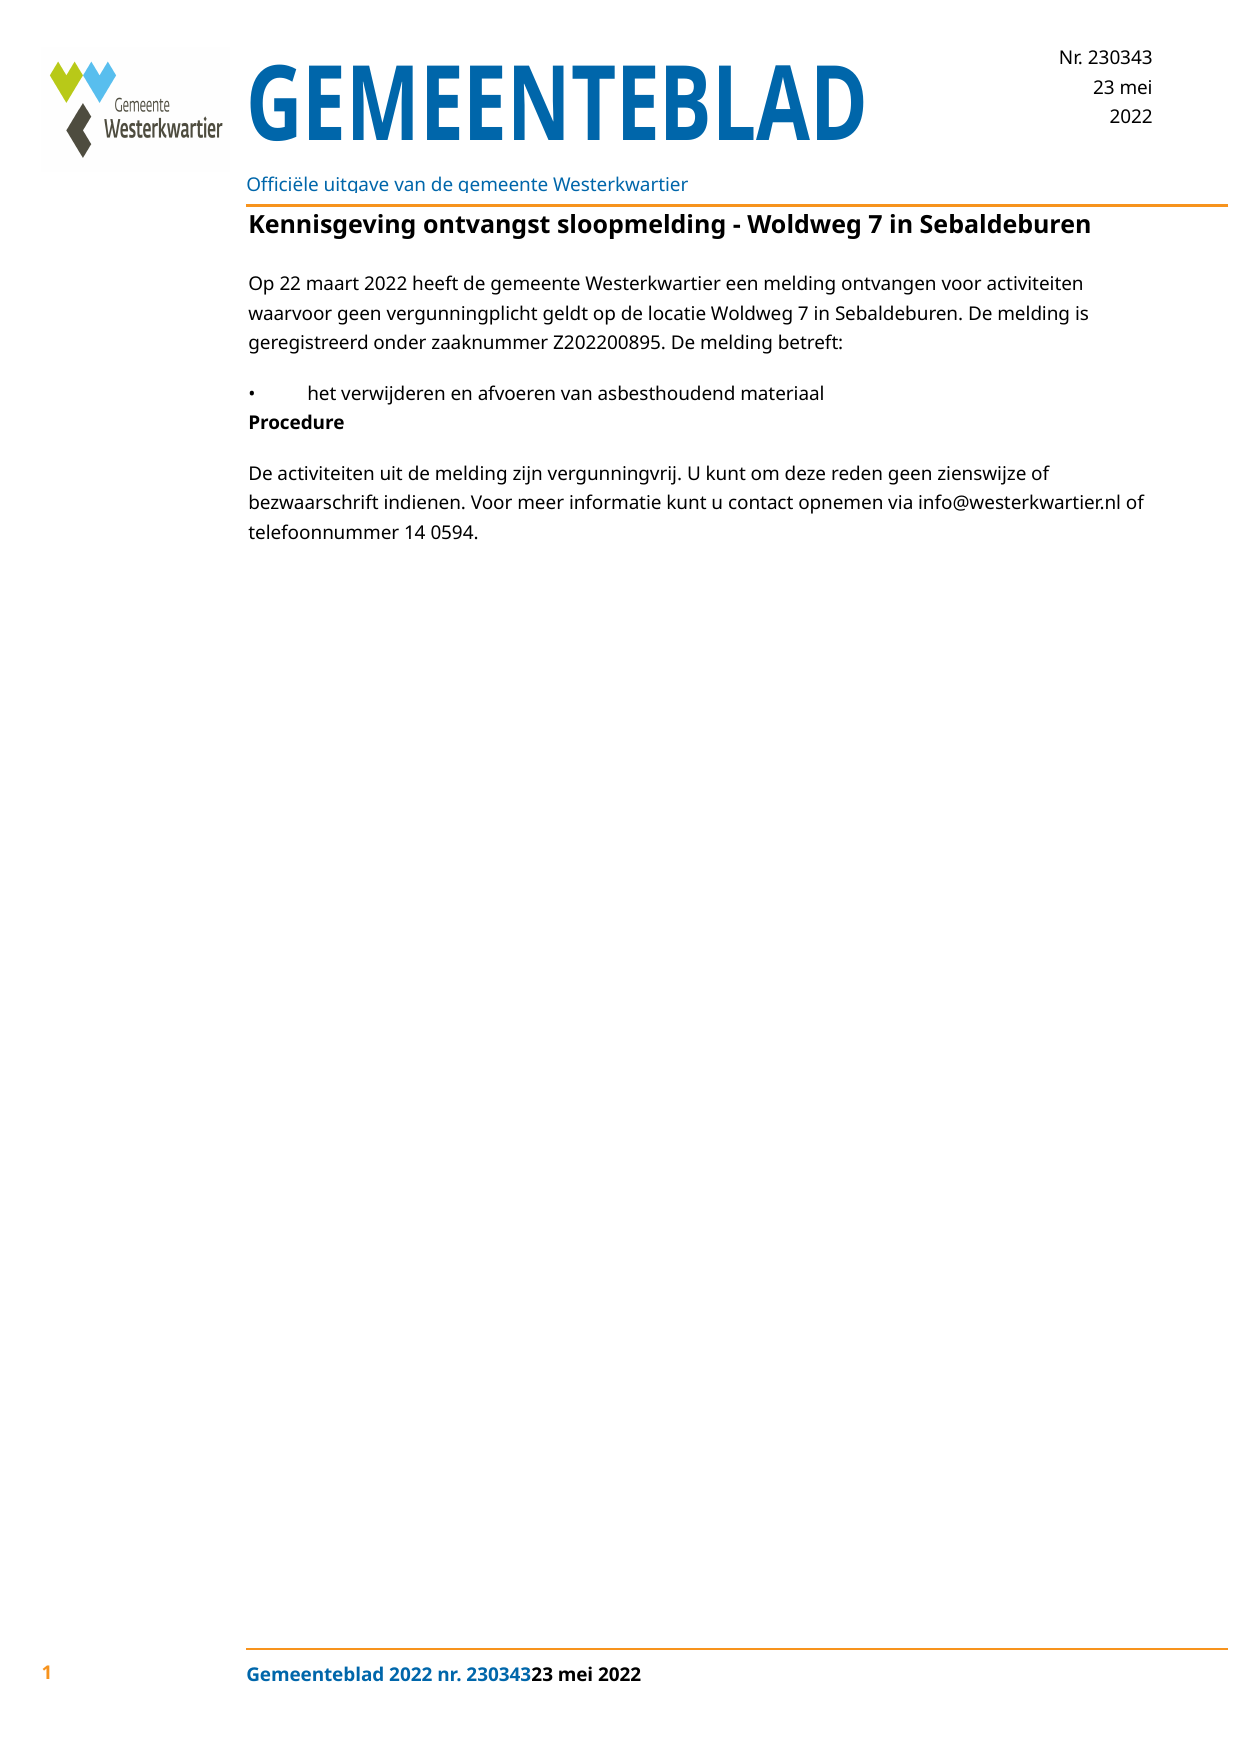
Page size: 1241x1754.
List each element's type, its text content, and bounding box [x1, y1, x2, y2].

list het verwijderen en afvoeren van asbesthoudend materiaal [248, 380, 1152, 406]
text De activiteiten uit de melding zijn vergunningvrij. U kunt om deze reden geen zienswijze of bezwaarschrift indienen. Voor meer informatie kunt u contact opnemen via info@westerkwartier.nl of telefoonnummer 14 0594. [248, 460, 1152, 545]
text Op 22 maart 2022 heeft de gemeente Westerkwartier een melding ontvangen voor activiteiten waarvoor geen vergunningplicht geldt op de locatie Woldweg 7 in Sebaldeburen. De melding is geregistreerd onder zaaknummer Z202200895. De melding betreft: [248, 270, 1152, 355]
text Kennisgeving ontvangst sloopmelding - Woldweg 7 in Sebaldeburen [248, 207, 1152, 241]
text Procedure [248, 409, 1152, 435]
picture [41, 47, 231, 172]
